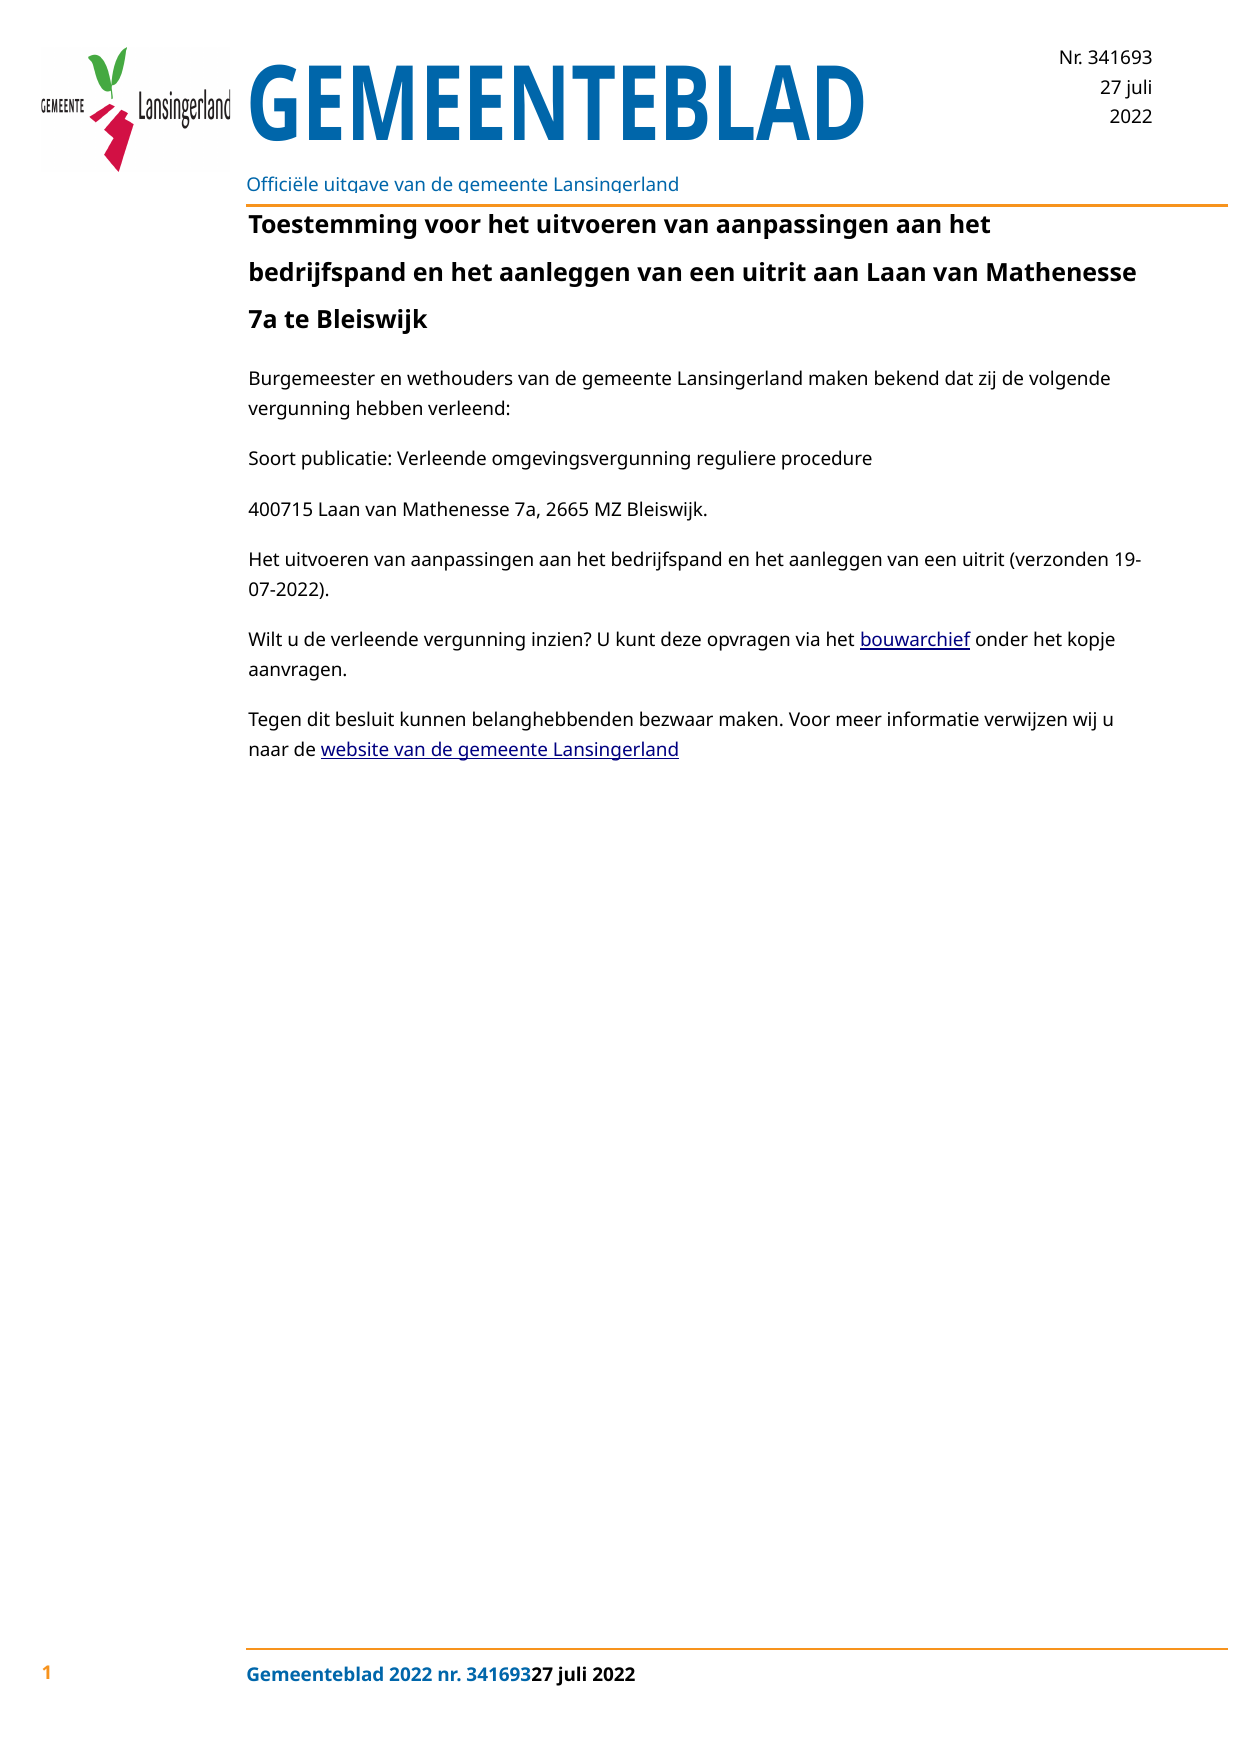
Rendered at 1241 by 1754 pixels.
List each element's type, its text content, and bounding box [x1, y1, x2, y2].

text Wilt u de verleende vergunning inzien? U kunt deze opvragen via het bouwarchief onder het kopje aanvragen. [248, 626, 1152, 682]
picture [41, 47, 231, 172]
text Soort publicatie: Verleende omgevingsvergunning reguliere procedure [248, 446, 1152, 471]
text Toestemming voor het uitvoeren van aanpassingen aan het bedrijfspand en het aanleggen van een uitrit aan Laan van Mathenesse 7a te Bleiswijk [248, 207, 1152, 336]
text Burgemeester en wethouders van de gemeente Lansingerland maken bekend dat zij de volgende vergunning hebben verleend: [248, 366, 1152, 421]
text 400715 Laan van Mathenesse 7a, 2665 MZ Bleiswijk. [248, 496, 1152, 522]
text Het uitvoeren van aanpassingen aan het bedrijfspand en het aanleggen van een uitrit (verzonden 19-07-2022). [248, 546, 1152, 602]
text Tegen dit besluit kunnen belanghebbenden bezwaar maken. Voor meer informatie verwijzen wij u naar de website van de gemeente Lansingerland [248, 706, 1152, 762]
